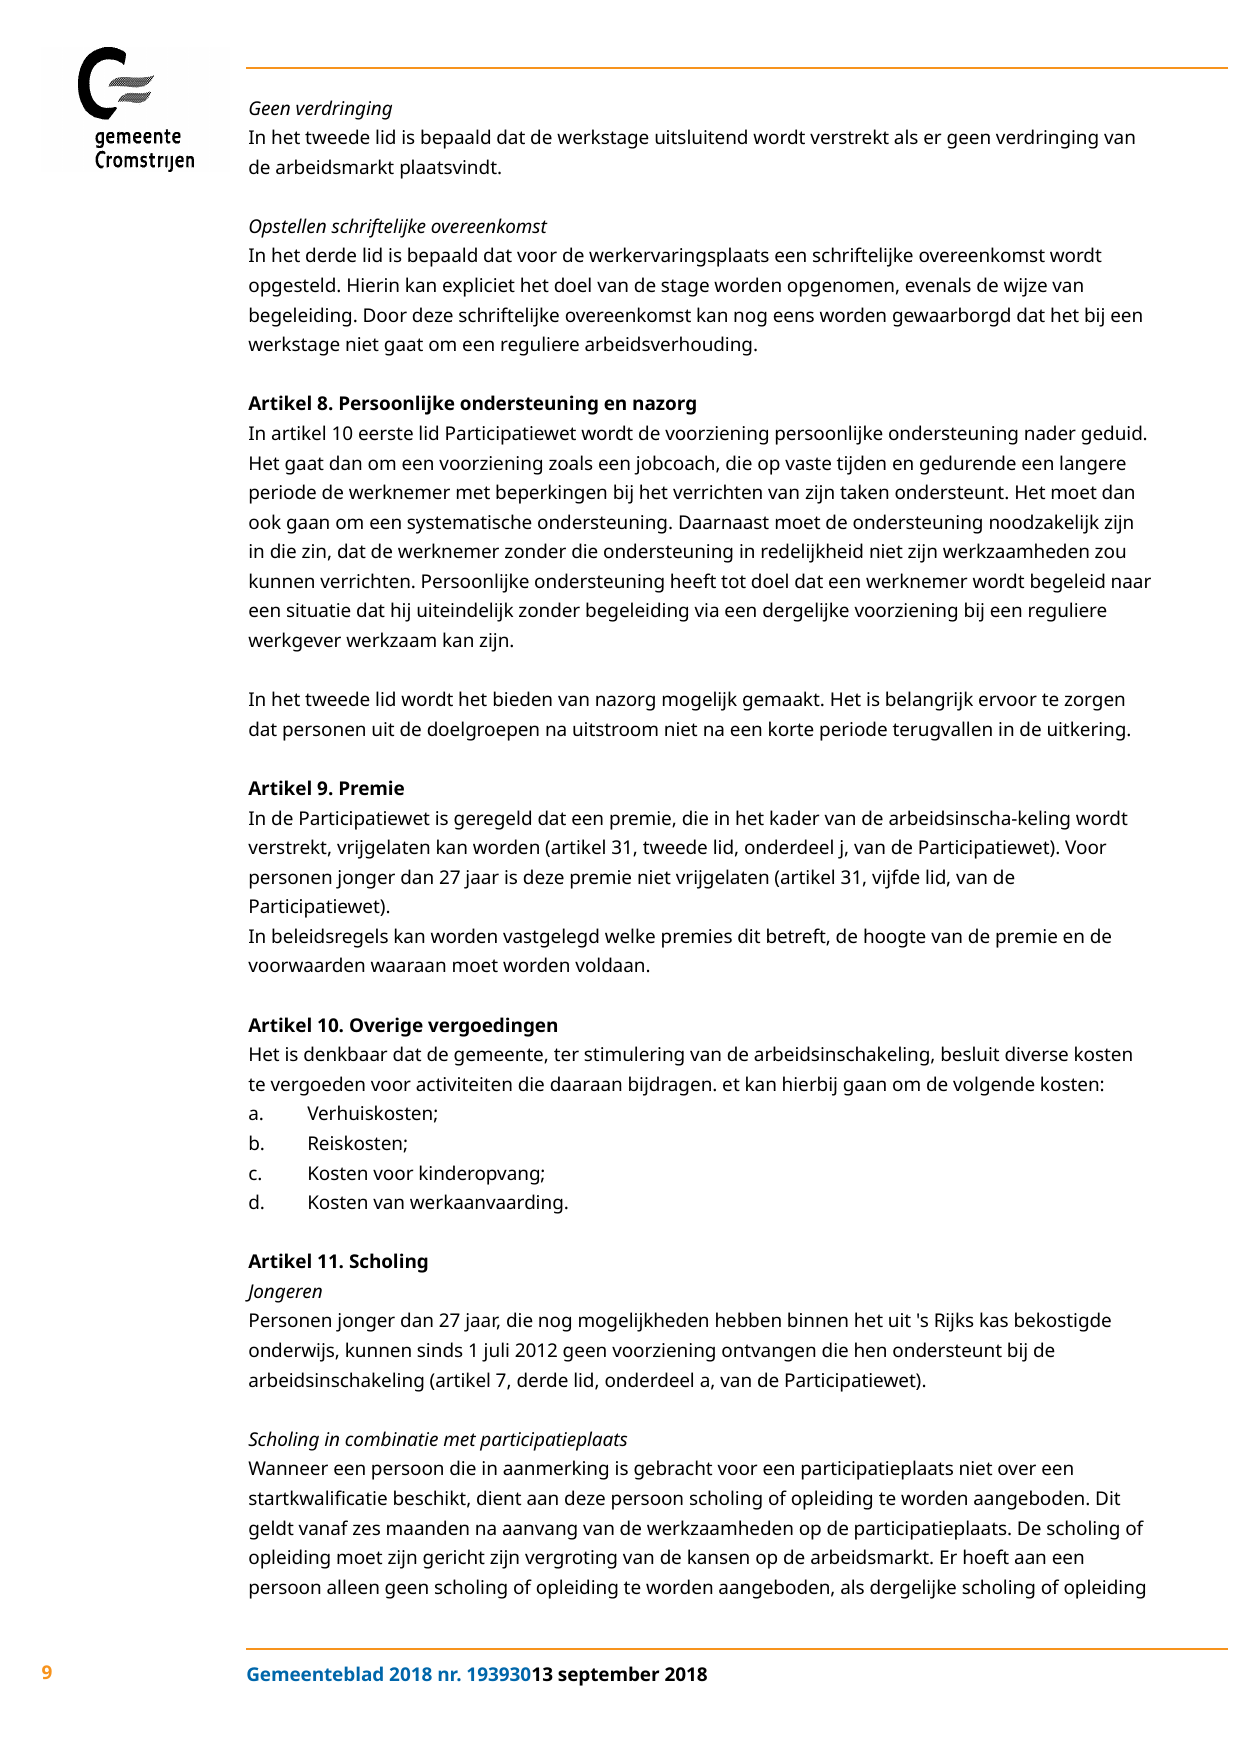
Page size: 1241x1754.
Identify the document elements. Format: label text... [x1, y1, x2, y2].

text In artikel 10 eerste lid Participatiewet wordt de voorziening persoonlijke ondersteuning nader geduid. Het gaat dan om een voorziening zoals een jobcoach, die op vaste tijden en gedurende een langere periode de werknemer met beperkingen bij het verrichten van zijn taken ondersteunt. Het moet dan ook gaan om een systematische ondersteuning. Daarnaast moet de ondersteuning noodzakelijk zijn in die zin, dat de werknemer zonder die ondersteuning in redelijkheid niet zijn werkzaamheden zou kunnen verrichten. Persoonlijke ondersteuning heeft tot doel dat een werknemer wordt begeleid naar een situatie dat hij uiteindelijk zonder begeleiding via een dergelijke voorziening bij een reguliere werkgever werkzaam kan zijn. [248, 420, 1152, 653]
text Het is denkbaar dat de gemeente, ter stimulering van de arbeidsinschakeling, besluit diverse kosten te vergoeden voor activiteiten die daaraan bijdragen. et kan hierbij gaan om de volgende kosten: [248, 1041, 1152, 1097]
text In de Participatiewet is geregeld dat een premie, die in het kader van de arbeidsinscha-keling wordt verstrekt, vrijgelaten kan worden (artikel 31, tweede lid, onderdeel j, van de Participatiewet). Voor personen jonger dan 27 jaar is deze premie niet vrijgelaten (artikel 31, vijfde lid, van de Participatiewet). [248, 805, 1152, 919]
text Geen verdringing [248, 95, 1152, 121]
text Opstellen schriftelijke overeenkomst [248, 213, 1152, 239]
text Artikel 10. Overige vergoedingen [248, 1012, 1152, 1038]
text Personen jonger dan 27 jaar, die nog mogelijkheden hebben binnen het uit 's Rijks kas bekostigde onderwijs, kunnen sinds 1 juli 2012 geen voorziening ontvangen die hen ondersteunt bij de arbeidsinschakeling (artikel 7, derde lid, onderdeel a, van de Participatiewet). [248, 1308, 1152, 1393]
text Artikel 9. Premie [248, 775, 1152, 801]
list Kosten voor kinderopvang; [248, 1160, 1152, 1186]
text In beleidsregels kan worden vastgelegd welke premies dit betreft, de hoogte van de premie en de voorwaarden waaraan moet worden voldaan. [248, 923, 1152, 978]
list Kosten van werkaanvaarding. [248, 1189, 1152, 1215]
text In het derde lid is bepaald dat voor de werkervaringsplaats een schriftelijke overeenkomst wordt opgesteld. Hierin kan expliciet het doel van de stage worden opgenomen, evenals de wijze van begeleiding. Door deze schriftelijke overeenkomst kan nog eens worden gewaarborgd dat het bij een werkstage niet gaat om een reguliere arbeidsverhouding. [248, 243, 1152, 357]
picture [41, 47, 231, 172]
text Jongeren [248, 1278, 1152, 1304]
list Verhuiskosten; [248, 1101, 1152, 1126]
list Reiskosten; [248, 1130, 1152, 1156]
text Artikel 11. Scholing [248, 1248, 1152, 1274]
text In het tweede lid is bepaald dat de werkstage uitsluitend wordt verstrekt als er geen verdringing van de arbeidsmarkt plaatsvindt. [248, 124, 1152, 180]
text In het tweede lid wordt het bieden van nazorg mogelijk gemaakt. Het is belangrijk ervoor te zorgen dat personen uit de doelgroepen na uitstroom niet na een korte periode terugvallen in de uitkering. [248, 686, 1152, 742]
text Wanneer een persoon die in aanmerking is gebracht voor een participatieplaats niet over een startkwalificatie beschikt, dient aan deze persoon scholing of opleiding te worden aangeboden. Dit geldt vanaf zes maanden na aanvang van de werkzaamheden op de participatieplaats. De scholing of opleiding moet zijn gericht zijn vergroting van de kansen op de arbeidsmarkt. Er hoeft aan een persoon alleen geen scholing of opleiding te worden aangeboden, als dergelijke scholing of opleiding [248, 1456, 1152, 1600]
text Scholing in combinatie met participatieplaats [248, 1426, 1152, 1452]
text Artikel 8. Persoonlijke ondersteuning en nazorg [248, 391, 1152, 416]
